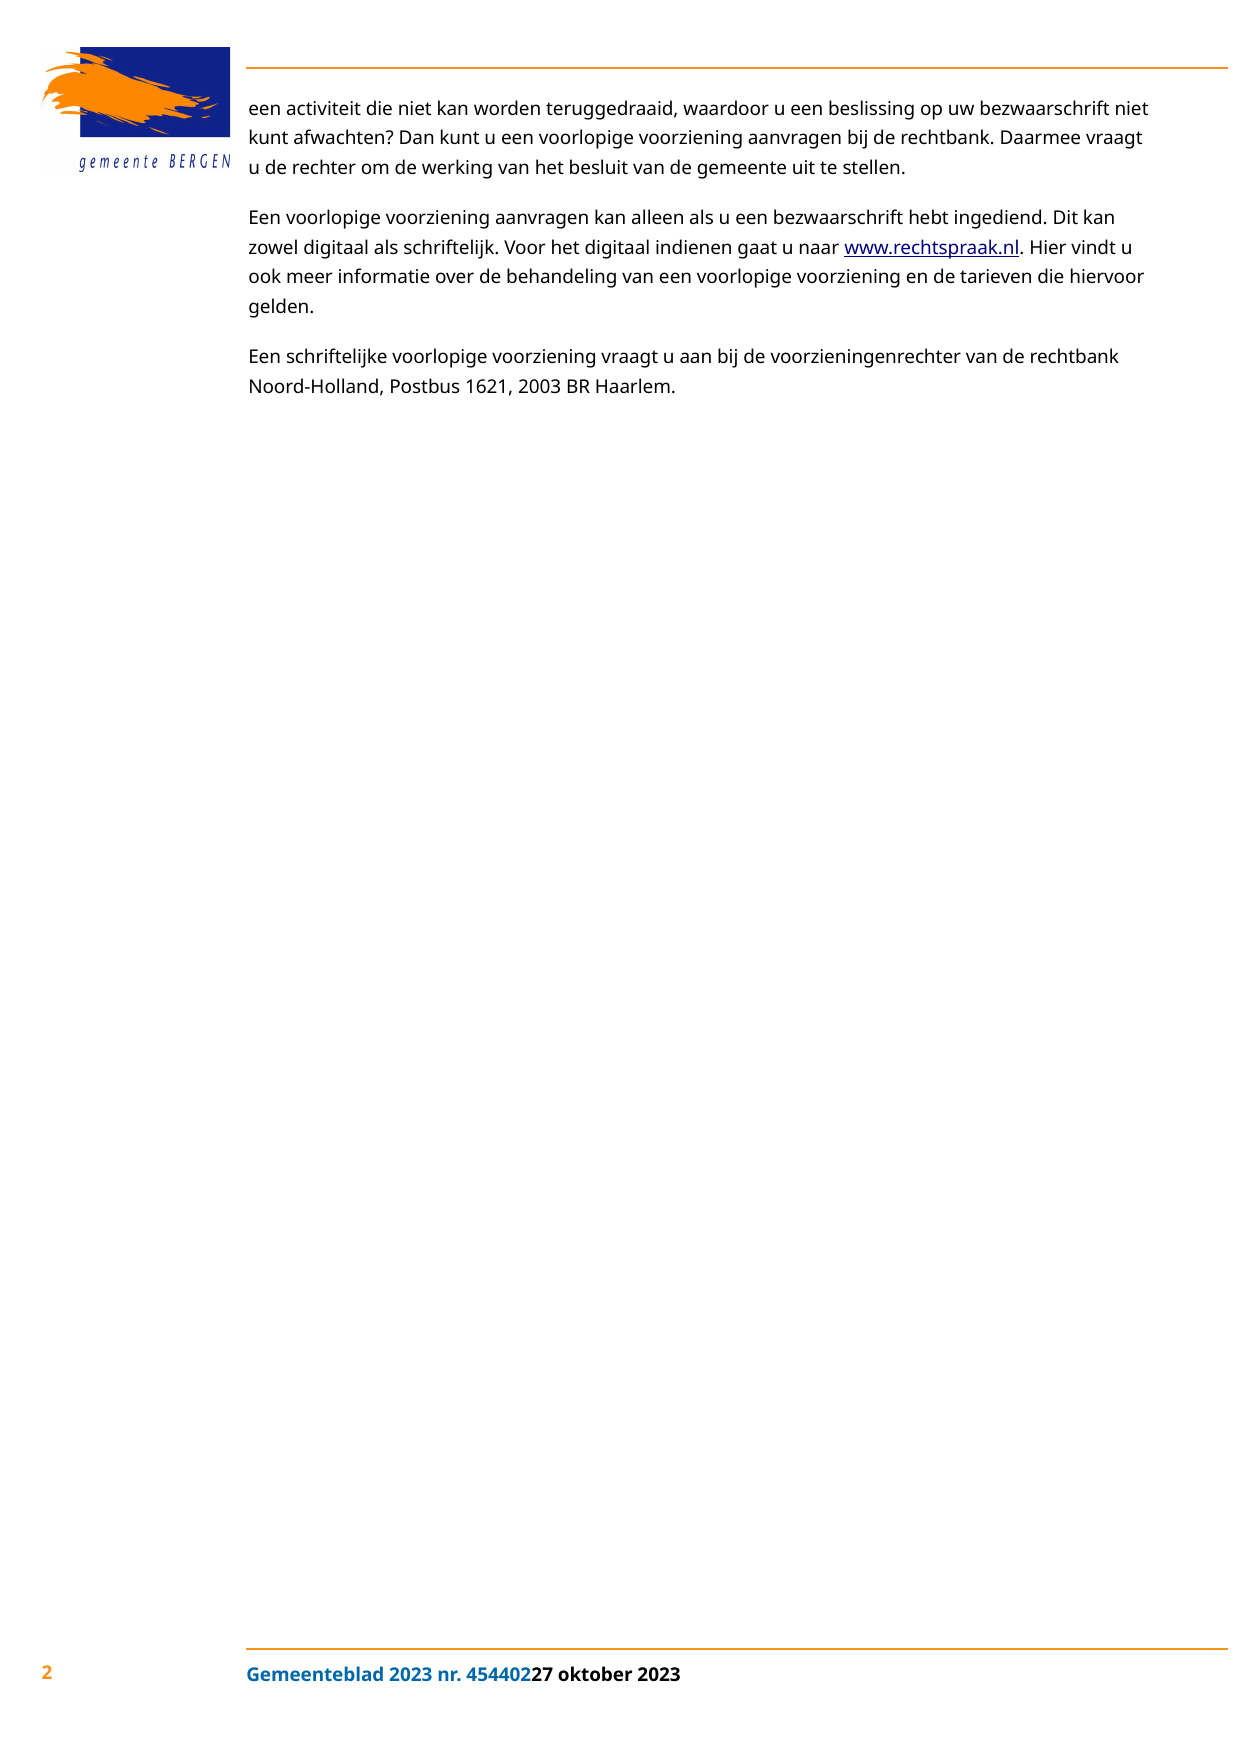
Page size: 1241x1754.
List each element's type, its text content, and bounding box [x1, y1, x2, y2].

text Een voorlopige voorziening aanvragen kan alleen als u een bezwaarschrift hebt ingediend. Dit kan zowel digitaal als schriftelijk. Voor het digitaal indienen gaat u naar www.rechtspraak.nl. Hier vindt u ook meer informatie over de behandeling van een voorlopige voorziening en de tarieven die hiervoor gelden. [248, 204, 1152, 319]
text een activiteit die niet kan worden teruggedraaid, waardoor u een beslissing op uw bezwaarschrift niet kunt afwachten? Dan kunt u een voorlopige voorziening aanvragen bij de rechtbank. Daarmee vraagt u de rechter om de werking van het besluit van de gemeente uit te stellen. [248, 95, 1152, 180]
picture [41, 47, 231, 172]
text Een schriftelijke voorlopige voorziening vraagt u aan bij de voorzieningenrechter van de rechtbank Noord-Holland, Postbus 1621, 2003 BR Haarlem. [248, 343, 1152, 399]
